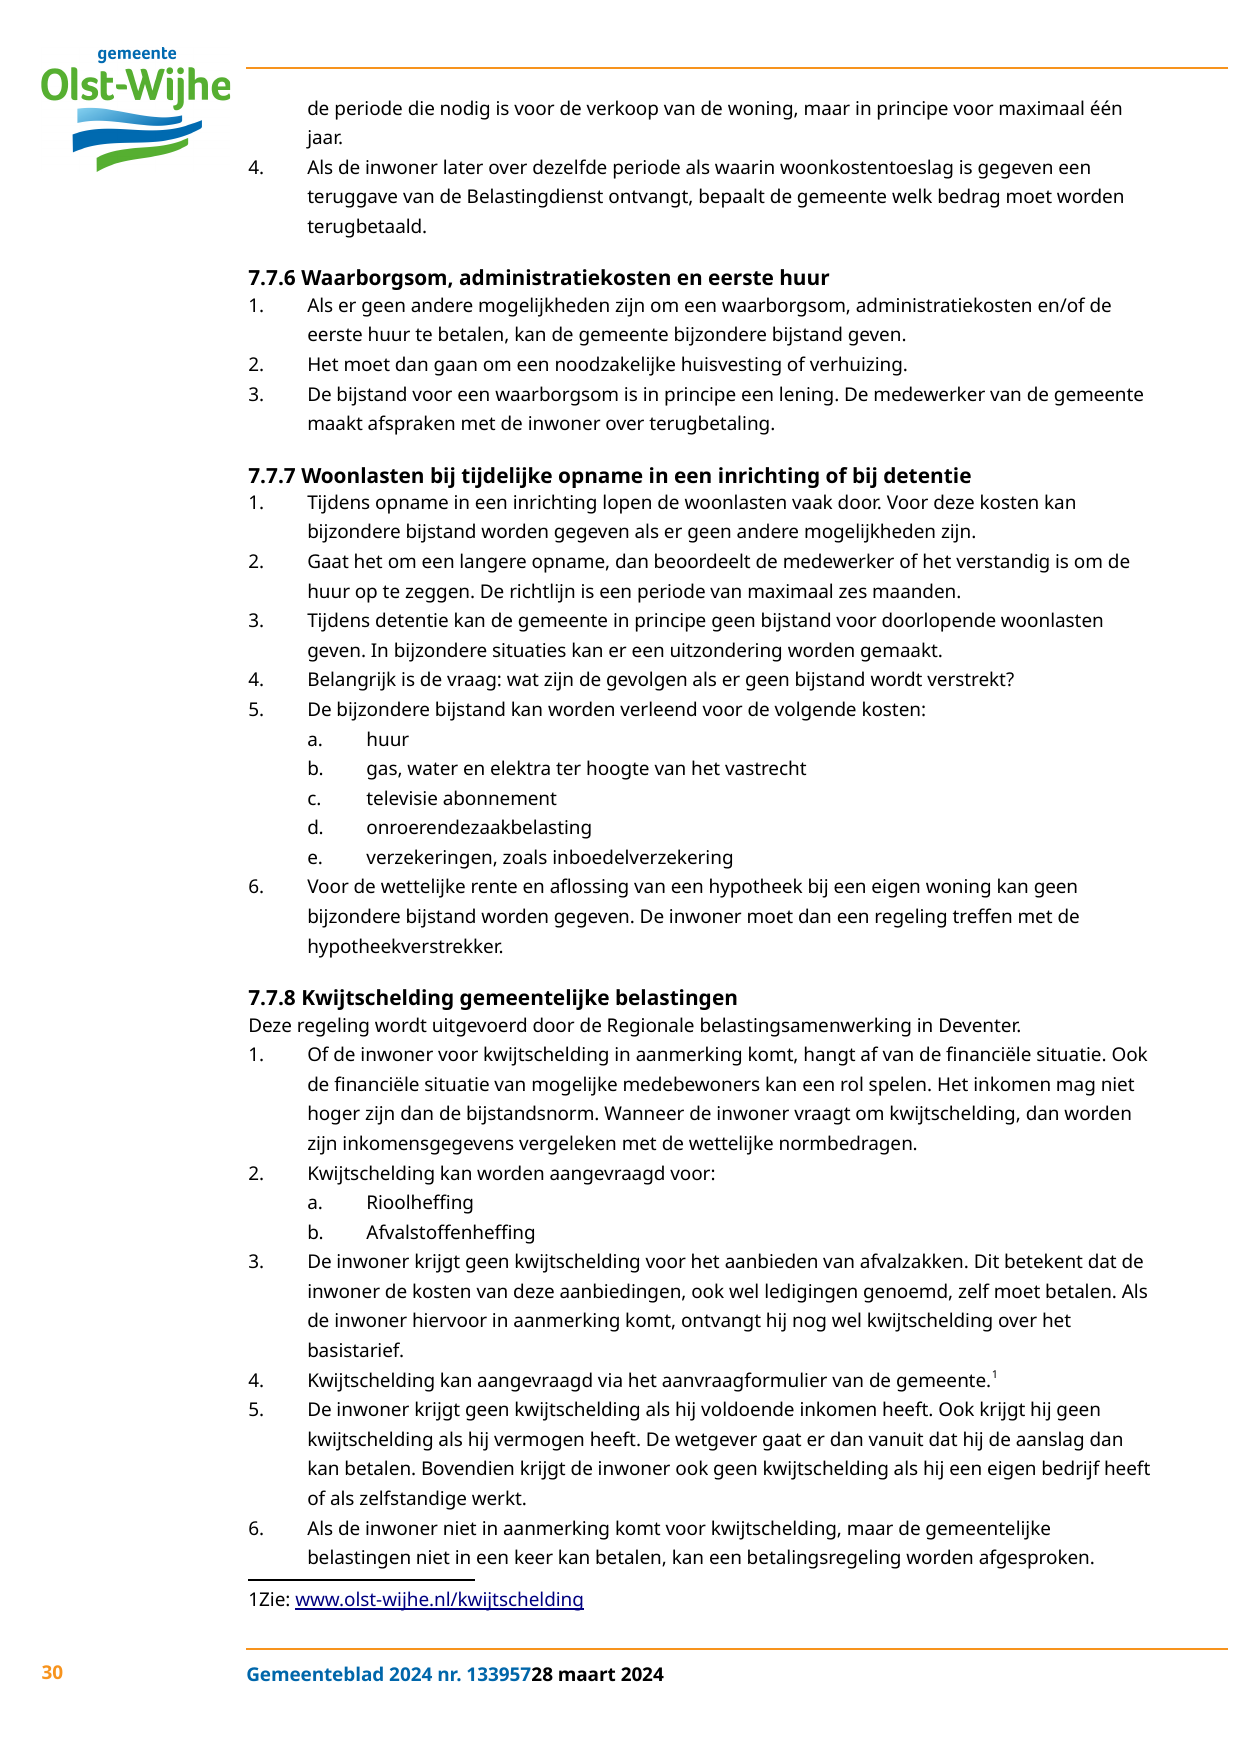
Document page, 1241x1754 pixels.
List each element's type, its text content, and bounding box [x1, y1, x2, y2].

list Het moet dan gaan om een noodzakelijke huisvesting of verhuizing. [248, 351, 1152, 377]
list Zie: www.olst-wijhe.nl/kwijtschelding [248, 1586, 1152, 1612]
list onroerendezaakbelasting [307, 814, 1152, 840]
list Kwijtschelding kan aangevraagd via het aanvraagformulier van de gemeente. [248, 1367, 1152, 1392]
list Of de inwoner voor kwijtschelding in aanmerking komt, hangt af van de financiële situatie. Ook de financiële situatie van mogelijke medebewoners kan een rol spelen. Het inkomen mag niet hoger zijn dan de bijstandsnorm. Wanneer de inwoner vraagt om kwijtschelding, dan worden zijn inkomensgegevens vergeleken met de wettelijke normbedragen. [248, 1041, 1152, 1156]
list huur [307, 726, 1152, 752]
list verzekeringen, zoals inboedelverzekering [307, 844, 1152, 870]
list De inwoner krijgt geen kwijtschelding als hij voldoende inkomen heeft. Ook krijgt hij geen kwijtschelding als hij vermogen heeft. De wetgever gaat er dan vanuit dat hij de aanslag dan kan betalen. Bovendien krijgt de inwoner ook geen kwijtschelding als hij een eigen bedrijf heeft of als zelfstandige werkt. [248, 1396, 1152, 1511]
list Als de inwoner later over dezelfde periode als waarin woonkostentoeslag is gegeven een teruggave van de Belastingdienst ontvangt, bepaalt de gemeente welk bedrag moet worden terugbetaald. [248, 154, 1152, 239]
text 7.7.8 Kwijtschelding gemeentelijke belastingen [248, 983, 1152, 1012]
list Als er geen andere mogelijkheden zijn om een waarborgsom, administratiekosten en/of de eerste huur te betalen, kan de gemeente bijzondere bijstand geven. [248, 292, 1152, 347]
list Als de inwoner niet in aanmerking komt voor kwijtschelding, maar de gemeentelijke belastingen niet in een keer kan betalen, kan een betalingsregeling worden afgesproken. [248, 1515, 1152, 1570]
list Afvalstoffenheffing [307, 1219, 1152, 1244]
list de periode die nodig is voor de verkoop van de woning, maar in principe voor maximaal één jaar. [248, 95, 1152, 150]
list Kwijtschelding kan worden aangevraagd voor: [248, 1160, 1152, 1185]
list De inwoner krijgt geen kwijtschelding voor het aanbieden van afvalzakken. Dit betekent dat de inwoner de kosten van deze aanbiedingen, ook wel ledigingen genoemd, zelf moet betalen. Als de inwoner hiervoor in aanmerking komt, ontvangt hij nog wel kwijtschelding over het basistarief. [248, 1248, 1152, 1363]
list Tijdens detentie kan de gemeente in principe geen bijstand voor doorlopende woonlasten geven. In bijzondere situaties kan er een uitzondering worden gemaakt. [248, 607, 1152, 663]
text Deze regeling wordt uitgevoerd door de Regionale belastingsamenwerking in Deventer. [248, 1012, 1152, 1037]
list Belangrijk is de vraag: wat zijn de gevolgen als er geen bijstand wordt verstrekt? [248, 667, 1152, 692]
text 7.7.6 Waarborgsom, administratiekosten en eerste huur [248, 263, 1152, 292]
list De bijstand voor een waarborgsom is in principe een lening. De medewerker van de gemeente maakt afspraken met de inwoner over terugbetaling. [248, 381, 1152, 436]
list televisie abonnement [307, 785, 1152, 811]
list Voor de wettelijke rente en aflossing van een hypotheek bij een eigen woning kan geen bijzondere bijstand worden gegeven. De inwoner moet dan een regeling treffen met de hypotheekverstrekker. [248, 874, 1152, 959]
list Gaat het om een langere opname, dan beoordeelt de medewerker of het verstandig is om de huur op te zeggen. De richtlijn is een periode van maximaal zes maanden. [248, 548, 1152, 604]
list gas, water en elektra ter hoogte van het vastrecht [307, 755, 1152, 781]
list De bijzondere bijstand kan worden verleend voor de volgende kosten: [248, 696, 1152, 722]
text 7.7.7 Woonlasten bij tijdelijke opname in een inrichting of bij detentie [248, 461, 1152, 489]
picture [41, 47, 231, 172]
list Rioolheffing [307, 1189, 1152, 1215]
list Tijdens opname in een inrichting lopen de woonlasten vaak door. Voor deze kosten kan bijzondere bijstand worden gegeven als er geen andere mogelijkheden zijn. [248, 489, 1152, 544]
